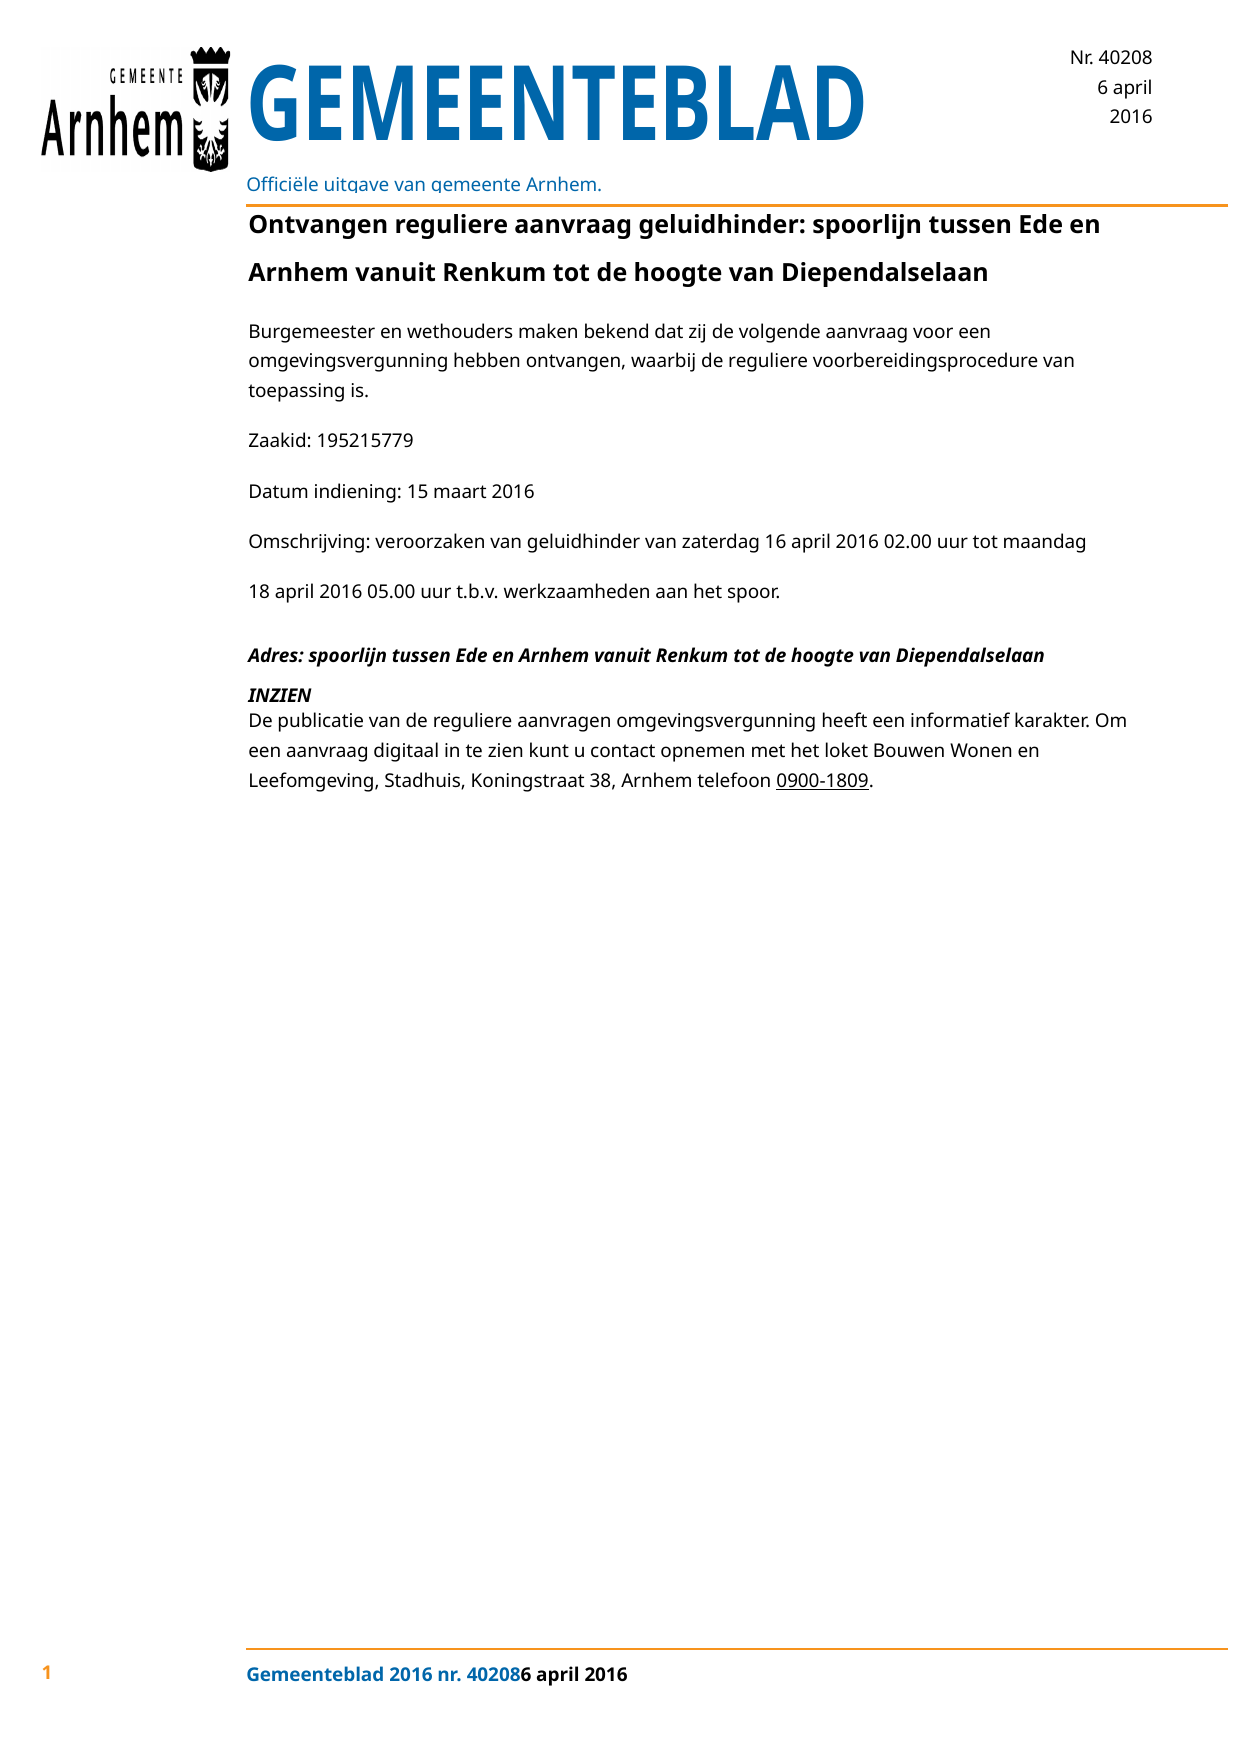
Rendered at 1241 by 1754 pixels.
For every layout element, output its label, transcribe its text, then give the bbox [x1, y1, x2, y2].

text Omschrijving: veroorzaken van geluidhinder van zaterdag 16 april 2016 02.00 uur tot maandag [248, 528, 1152, 554]
text Adres: spoorlijn tussen Ede en Arnhem vanuit Renkum tot de hoogte van Diependalselaan [248, 643, 1152, 668]
picture [41, 47, 231, 172]
text Burgemeester en wethouders maken bekend dat zij de volgende aanvraag voor een omgevingsvergunning hebben ontvangen, waarbij de reguliere voorbereidingsprocedure van toepassing is. [248, 318, 1152, 403]
text INZIEN [248, 682, 1152, 708]
text 18 april 2016 05.00 uur t.b.v. werkzaamheden aan het spoor. [248, 579, 1152, 604]
text De publicatie van de reguliere aanvragen omgevingsvergunning heeft een informatief karakter. Om een aanvraag digitaal in te zien kunt u contact opnemen met het loket Bouwen Wonen en Leefomgeving, Stadhuis, Koningstraat 38, Arnhem telefoon 0900-1809. [248, 708, 1152, 793]
text Zaakid: 195215779 [248, 427, 1152, 453]
text Ontvangen reguliere aanvraag geluidhinder: spoorlijn tussen Ede en Arnhem vanuit Renkum tot de hoogte van Diependalselaan [248, 207, 1152, 288]
text Datum indiening: 15 maart 2016 [248, 478, 1152, 504]
